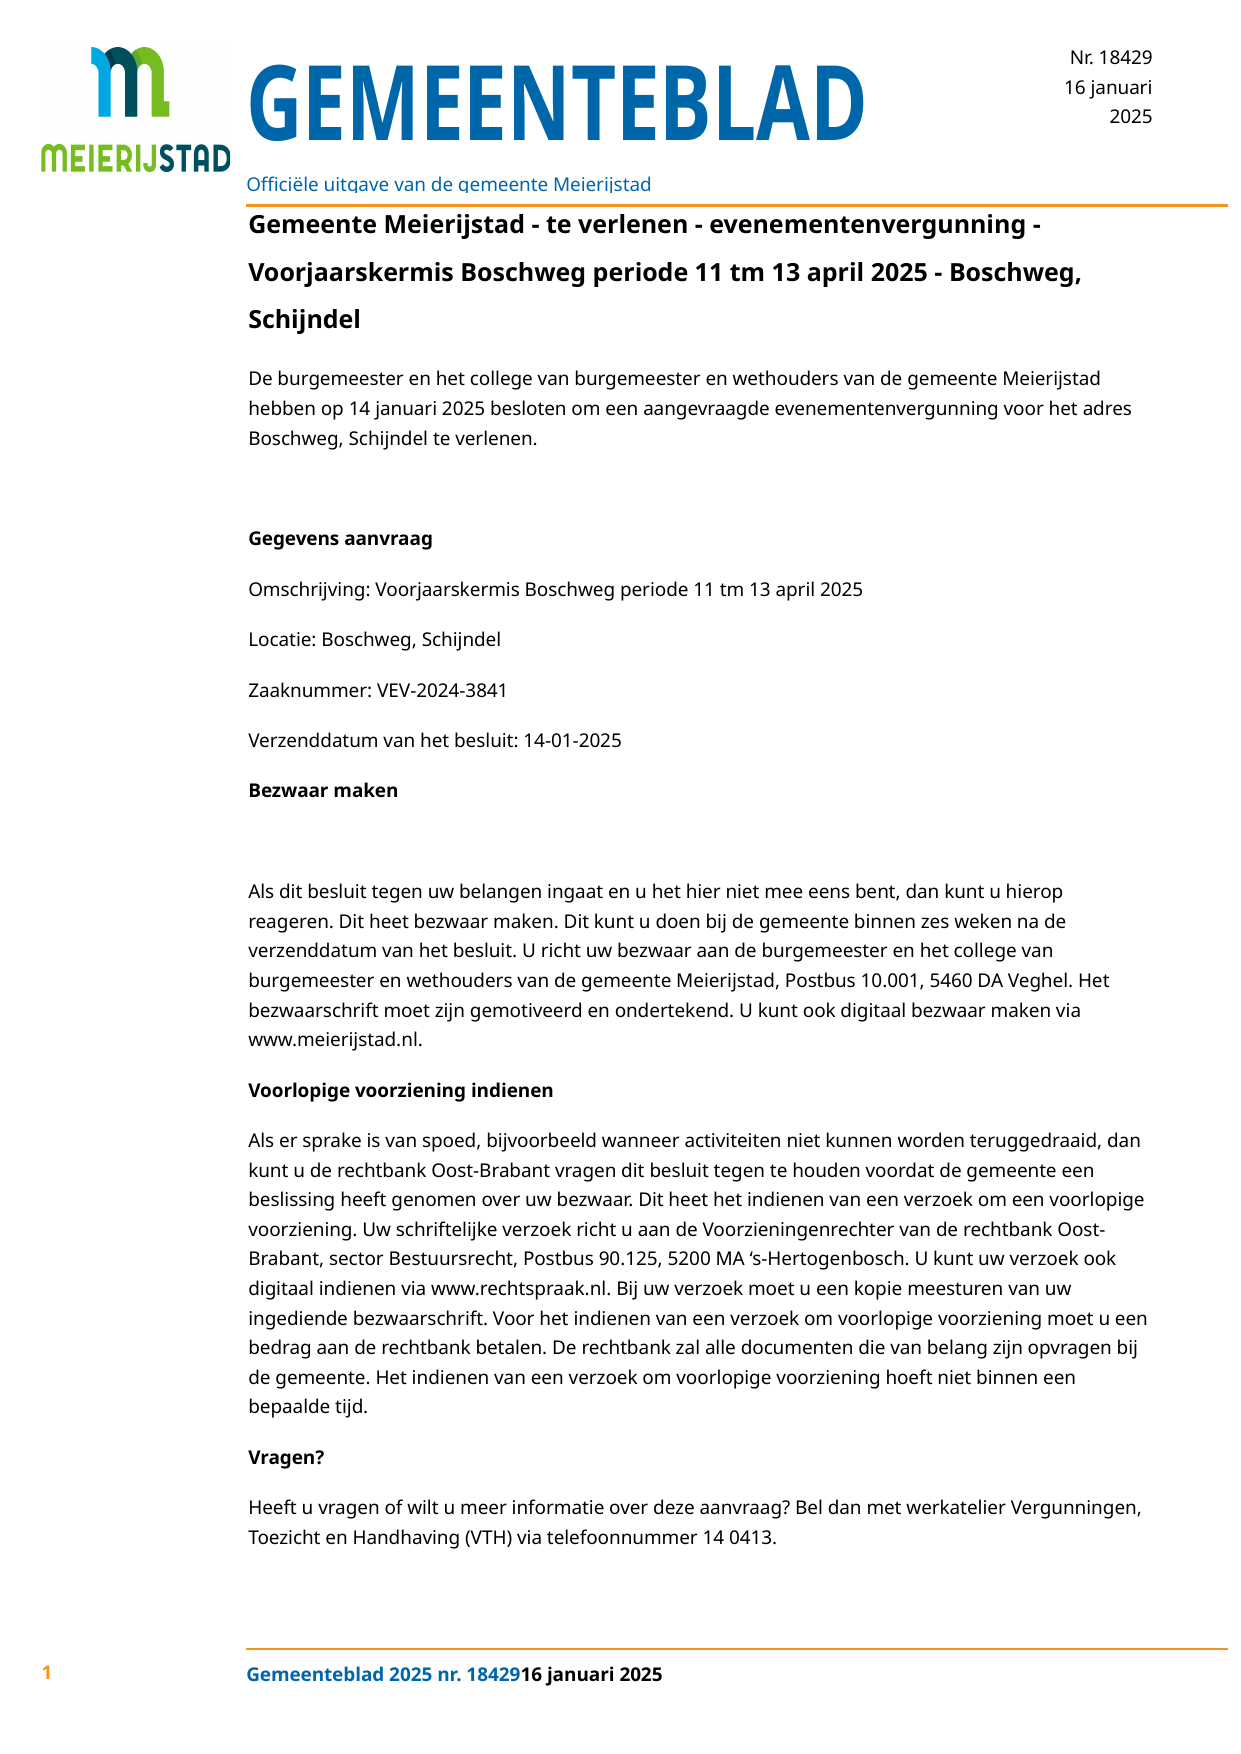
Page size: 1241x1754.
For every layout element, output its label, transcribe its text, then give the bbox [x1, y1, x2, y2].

text Gemeente Meierijstad - te verlenen - evenementenvergunning - Voorjaarskermis Boschweg periode 11 tm 13 april 2025 - Boschweg, Schijndel [248, 207, 1152, 336]
text Bezwaar maken [248, 778, 1152, 803]
picture [41, 47, 231, 172]
text Verzenddatum van het besluit: 14-01-2025 [248, 727, 1152, 753]
text Als dit besluit tegen uw belangen ingaat en u het hier niet mee eens bent, dan kunt u hierop reageren. Dit heet bezwaar maken. Dit kunt u doen bij de gemeente binnen zes weken na de verzenddatum van het besluit. U richt uw bezwaar aan de burgemeester en het college van burgemeester en wethouders van de gemeente Meierijstad, Postbus 10.001, 5460 DA Veghel. Het bezwaarschrift moet zijn gemotiveerd en ondertekend. U kunt ook digitaal bezwaar maken via www.meierijstad.nl. [248, 878, 1152, 1052]
text Heeft u vragen of wilt u meer informatie over deze aanvraag? Bel dan met werkatelier Vergunningen, Toezicht en Handhaving (VTH) via telefoonnummer 14 0413. [248, 1494, 1152, 1549]
text Voorlopige voorziening indienen [248, 1077, 1152, 1102]
text Als er sprake is van spoed, bijvoorbeeld wanneer activiteiten niet kunnen worden teruggedraaid, dan kunt u de rechtbank Oost-Brabant vragen dit besluit tegen te houden voordat de gemeente een beslissing heeft genomen over uw bezwaar. Dit heet het indienen van een verzoek om een voorlopige voorziening. Uw schriftelijke verzoek richt u aan de Voorzieningenrechter van de rechtbank Oost-Brabant, sector Bestuursrecht, Postbus 90.125, 5200 MA ‘s-Hertogenbosch. U kunt uw verzoek ook digitaal indienen via www.rechtspraak.nl. Bij uw verzoek moet u een kopie meesturen van uw ingediende bezwaarschrift. Voor het indienen van een verzoek om voorlopige voorziening moet u een bedrag aan de rechtbank betalen. De rechtbank zal alle documenten die van belang zijn opvragen bij de gemeente. Het indienen van een verzoek om voorlopige voorziening hoeft niet binnen een bepaalde tijd. [248, 1127, 1152, 1419]
text Zaaknummer: VEV-2024-3841 [248, 677, 1152, 702]
text Gegevens aanvraag [248, 526, 1152, 551]
text Omschrijving: Voorjaarskermis Boschweg periode 11 tm 13 april 2025 [248, 576, 1152, 602]
text Locatie: Boschweg, Schijndel [248, 626, 1152, 652]
text De burgemeester en het college van burgemeester en wethouders van de gemeente Meierijstad hebben op 14 januari 2025 besloten om een aangevraagde evenementenvergunning voor het adres Boschweg, Schijndel te verlenen. [248, 366, 1152, 450]
text Vragen? [248, 1444, 1152, 1469]
